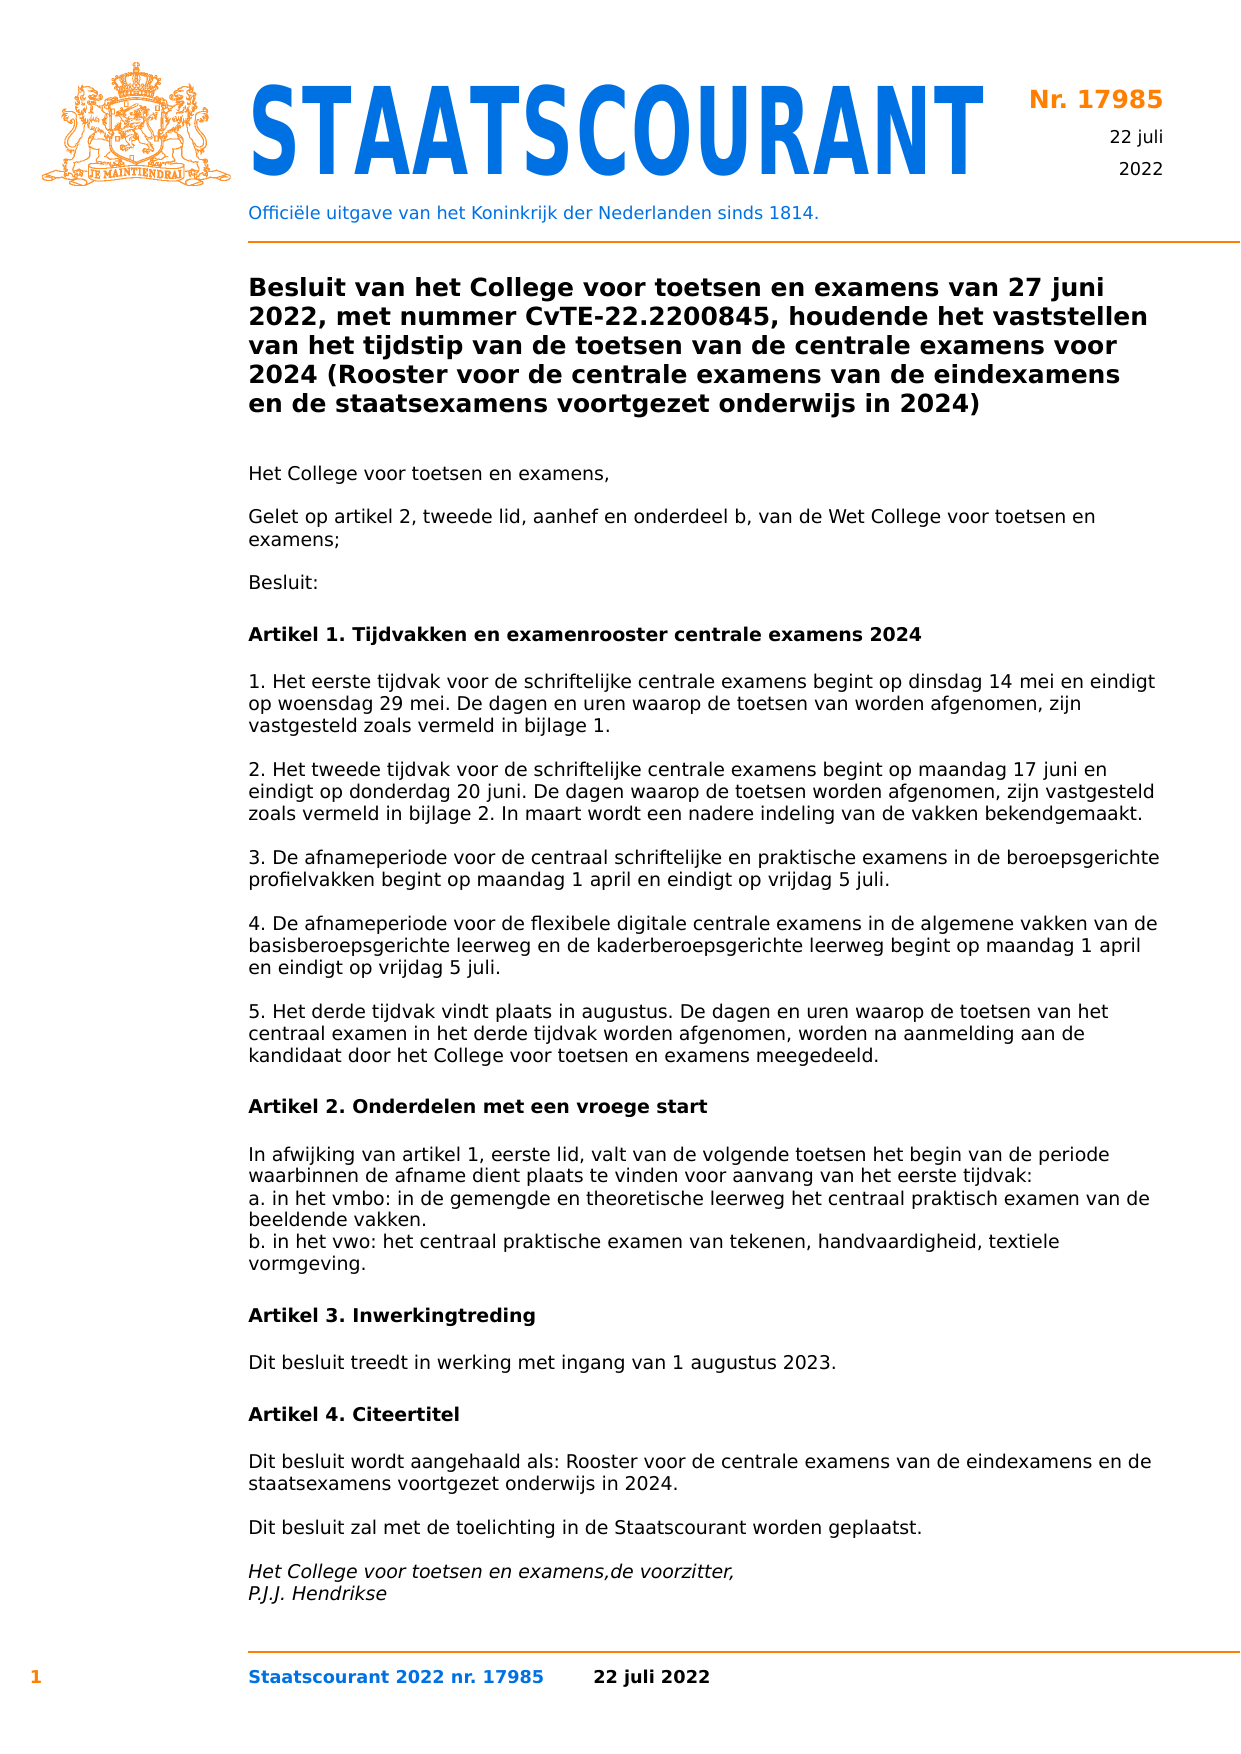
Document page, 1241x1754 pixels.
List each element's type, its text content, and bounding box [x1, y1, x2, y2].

table_cell Officiële uitgave van het Koninkrijk der Nederlanden sinds 1814. [248, 203, 1240, 241]
table_cell 22 juli [998, 121, 1240, 153]
subtitle Artikel 2. Onderdelen met een vroege start [248, 1096, 1163, 1118]
text 5. Het derde tijdvak vindt plaats in augustus. De dagen en uren waarop de toetsen van het centraal examen in het derde tijdvak worden afgenomen, worden na aanmelding aan de kandidaat door het College voor toetsen en examens meegedeeld. [248, 1001, 1163, 1066]
text 1. Het eerste tijdvak voor de schriftelijke centrale examens begint op dinsdag 14 mei en eindigt op woensdag 29 mei. De dagen en uren waarop de toetsen van worden afgenomen, zijn vastgesteld zoals vermeld in bijlage 1. [248, 671, 1163, 737]
table_header STAATSCOURANT [248, 62, 998, 203]
subtitle Artikel 1. Tijdvakken en examenrooster centrale examens 2024 [248, 624, 1163, 646]
text 4. De afnameperiode voor de flexibele digitale centrale examens in de algemene vakken van de basisberoepsgerichte leerweg en de kaderberoepsgerichte leerweg begint op maandag 1 april en eindigt op vrijdag 5 juli. [248, 913, 1163, 979]
text Het College voor toetsen en examens, [248, 463, 1163, 484]
text Besluit: [248, 572, 1163, 594]
subtitle Artikel 3. Inwerkingtreding [248, 1305, 1163, 1327]
subtitle Artikel 4. Citeertitel [248, 1404, 1163, 1426]
text Het College voor toetsen en examens,de voorzitter, P.J.J. Hendrikse [248, 1561, 1163, 1605]
text Dit besluit zal met de toelichting in de Staatscourant worden geplaatst. [248, 1517, 1163, 1539]
picture [41, 62, 231, 186]
text a. in het vmbo: in de gemengde en theoretische leerweg het centraal praktisch examen van de beeldende vakken. [248, 1187, 1163, 1231]
text Gelet op artikel 2, tweede lid, aanhef en onderdeel b, van de Wet College voor toetsen en examens; [248, 506, 1163, 550]
text 3. De afnameperiode voor de centraal schriftelijke en praktische examens in de beroepsgerichte profielvakken begint op maandag 1 april en eindigt op vrijdag 5 juli. [248, 847, 1163, 891]
subtitle Besluit van het College voor toetsen en examens van 27 juni 2022, met nummer CvTE-22.2200845, houdende het vaststellen van het tijdstip van de toetsen van de centrale examens voor 2024 (Rooster voor de centrale examens van de eindexamens en de staatsexamens voortgezet onderwijs in 2024) [248, 273, 1163, 419]
table_cell 2022 [998, 153, 1240, 203]
table_header Nr. 17985 [998, 62, 1240, 121]
text 2. Het tweede tijdvak voor de schriftelijke centrale examens begint op maandag 17 juni en eindigt op donderdag 20 juni. De dagen waarop de toetsen worden afgenomen, zijn vastgesteld zoals vermeld in bijlage 2. In maart wordt een nadere indeling van de vakken bekendgemaakt. [248, 759, 1163, 825]
text b. in het vwo: het centraal praktische examen van tekenen, handvaardigheid, textiele vormgeving. [248, 1231, 1163, 1275]
text In afwijking van artikel 1, eerste lid, valt van de volgende toetsen het begin van de periode waarbinnen de afname dient plaats te vinden voor aanvang van het eerste tijdvak: [248, 1143, 1163, 1187]
text Dit besluit treedt in werking met ingang van 1 augustus 2023. [248, 1352, 1163, 1374]
text Dit besluit wordt aangehaald als: Rooster voor de centrale examens van de eindexamens en de staatsexamens voortgezet onderwijs in 2024. [248, 1451, 1163, 1495]
table_header [25, 62, 248, 241]
